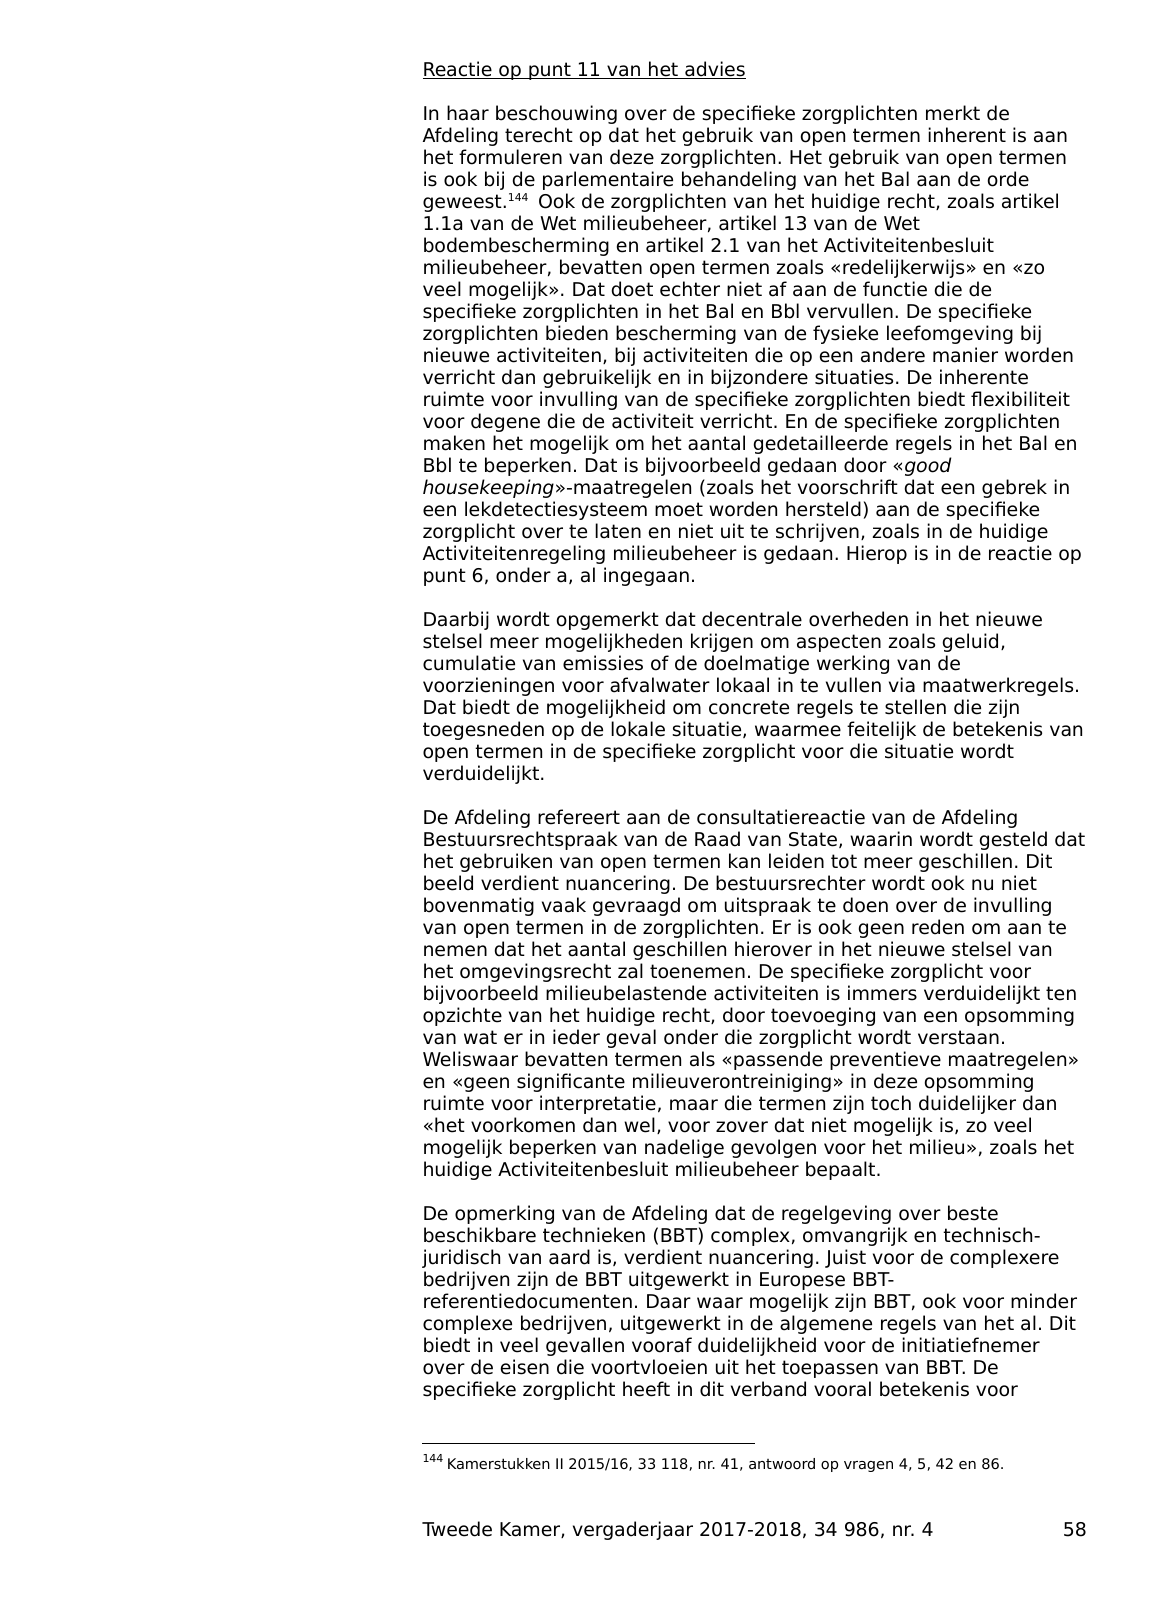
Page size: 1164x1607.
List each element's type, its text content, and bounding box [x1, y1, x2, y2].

text Daarbij wordt opgemerkt dat decentrale overheden in het nieuwe stelsel meer mogelijkheden krijgen om aspecten zoals geluid, cumulatie van emissies of de doelmatige werking van de voorzieningen voor afvalwater lokaal in te vullen via maatwerkregels. Dat biedt de mogelijkheid om concrete regels te stellen die zijn toegesneden op de lokale situatie, waarmee feitelijk de betekenis van open termen in de specifieke zorgplicht voor die situatie wordt verduidelijkt. [422, 609, 1087, 785]
text De opmerking van de Afdeling dat de regelgeving over beste beschikbare technieken (BBT) complex, omvangrijk en technisch-juridisch van aard is, verdient nuancering. Juist voor de complexere bedrijven zijn de BBT uitgewerkt in Europese BBT-referentiedocumenten. Daar waar mogelijk zijn BBT, ook voor minder complexe bedrijven, uitgewerkt in de algemene regels van het al. Dit biedt in veel gevallen vooraf duidelijkheid voor de initiatiefnemer over de eisen die voortvloeien uit het toepassen van BBT. De specifieke zorgplicht heeft in dit verband vooral betekenis voor [422, 1203, 1087, 1401]
text Kamerstukken II 2015/16, 33 118, nr. 41, antwoord op vragen 4, 5, 42 en 86. [422, 1452, 1087, 1474]
subtitle Reactie op punt 11 van het advies [422, 59, 1087, 81]
text De Afdeling refereert aan de consultatiereactie van de Afdeling Bestuursrechtspraak van de Raad van State, waarin wordt gesteld dat het gebruiken van open termen kan leiden tot meer geschillen. Dit beeld verdient nuancering. De bestuursrechter wordt ook nu niet bovenmatig vaak gevraagd om uitspraak te doen over de invulling van open termen in de zorgplichten. Er is ook geen reden om aan te nemen dat het aantal geschillen hierover in het nieuwe stelsel van het omgevingsrecht zal toenemen. De specifieke zorgplicht voor bijvoorbeeld milieubelastende activiteiten is immers verduidelijkt ten opzichte van het huidige recht, door toevoeging van een opsomming van wat er in ieder geval onder die zorgplicht wordt verstaan. Weliswaar bevatten termen als «passende preventieve maatregelen» en «geen significante milieuverontreiniging» in deze opsomming ruimte voor interpretatie, maar die termen zijn toch duidelijker dan «het voorkomen dan wel, voor zover dat niet mogelijk is, zo veel mogelijk beperken van nadelige gevolgen voor het milieu», zoals het huidige Activiteitenbesluit milieubeheer bepaalt. [422, 807, 1087, 1181]
text In haar beschouwing over de specifieke zorgplichten merkt de Afdeling terecht op dat het gebruik van open termen inherent is aan het formuleren van deze zorgplichten. Het gebruik van open termen is ook bij de parlementaire behandeling van het Bal aan de orde geweest. Ook de zorgplichten van het huidige recht, zoals artikel 1.1a van de Wet milieubeheer, artikel 13 van de Wet bodembescherming en artikel 2.1 van het Activiteitenbesluit milieubeheer, bevatten open termen zoals «redelijkerwijs» en «zo veel mogelijk». Dat doet echter niet af aan de functie die de specifieke zorgplichten in het Bal en Bbl vervullen. De specifieke zorgplichten bieden bescherming van de fysieke leefomgeving bij nieuwe activiteiten, bij activiteiten die op een andere manier worden verricht dan gebruikelijk en in bijzondere situaties. De inherente ruimte voor invulling van de specifieke zorgplichten biedt flexibiliteit voor degene die de activiteit verricht. En de specifieke zorgplichten maken het mogelijk om het aantal gedetailleerde regels in het Bal en Bbl te beperken. Dat is bijvoorbeeld gedaan door «good housekeeping»-maatregelen (zoals het voorschrift dat een gebrek in een lekdetectiesysteem moet worden hersteld) aan de specifieke zorgplicht over te laten en niet uit te schrijven, zoals in de huidige Activiteitenregeling milieubeheer is gedaan. Hierop is in de reactie op punt 6, onder a, al ingegaan. [422, 103, 1087, 587]
